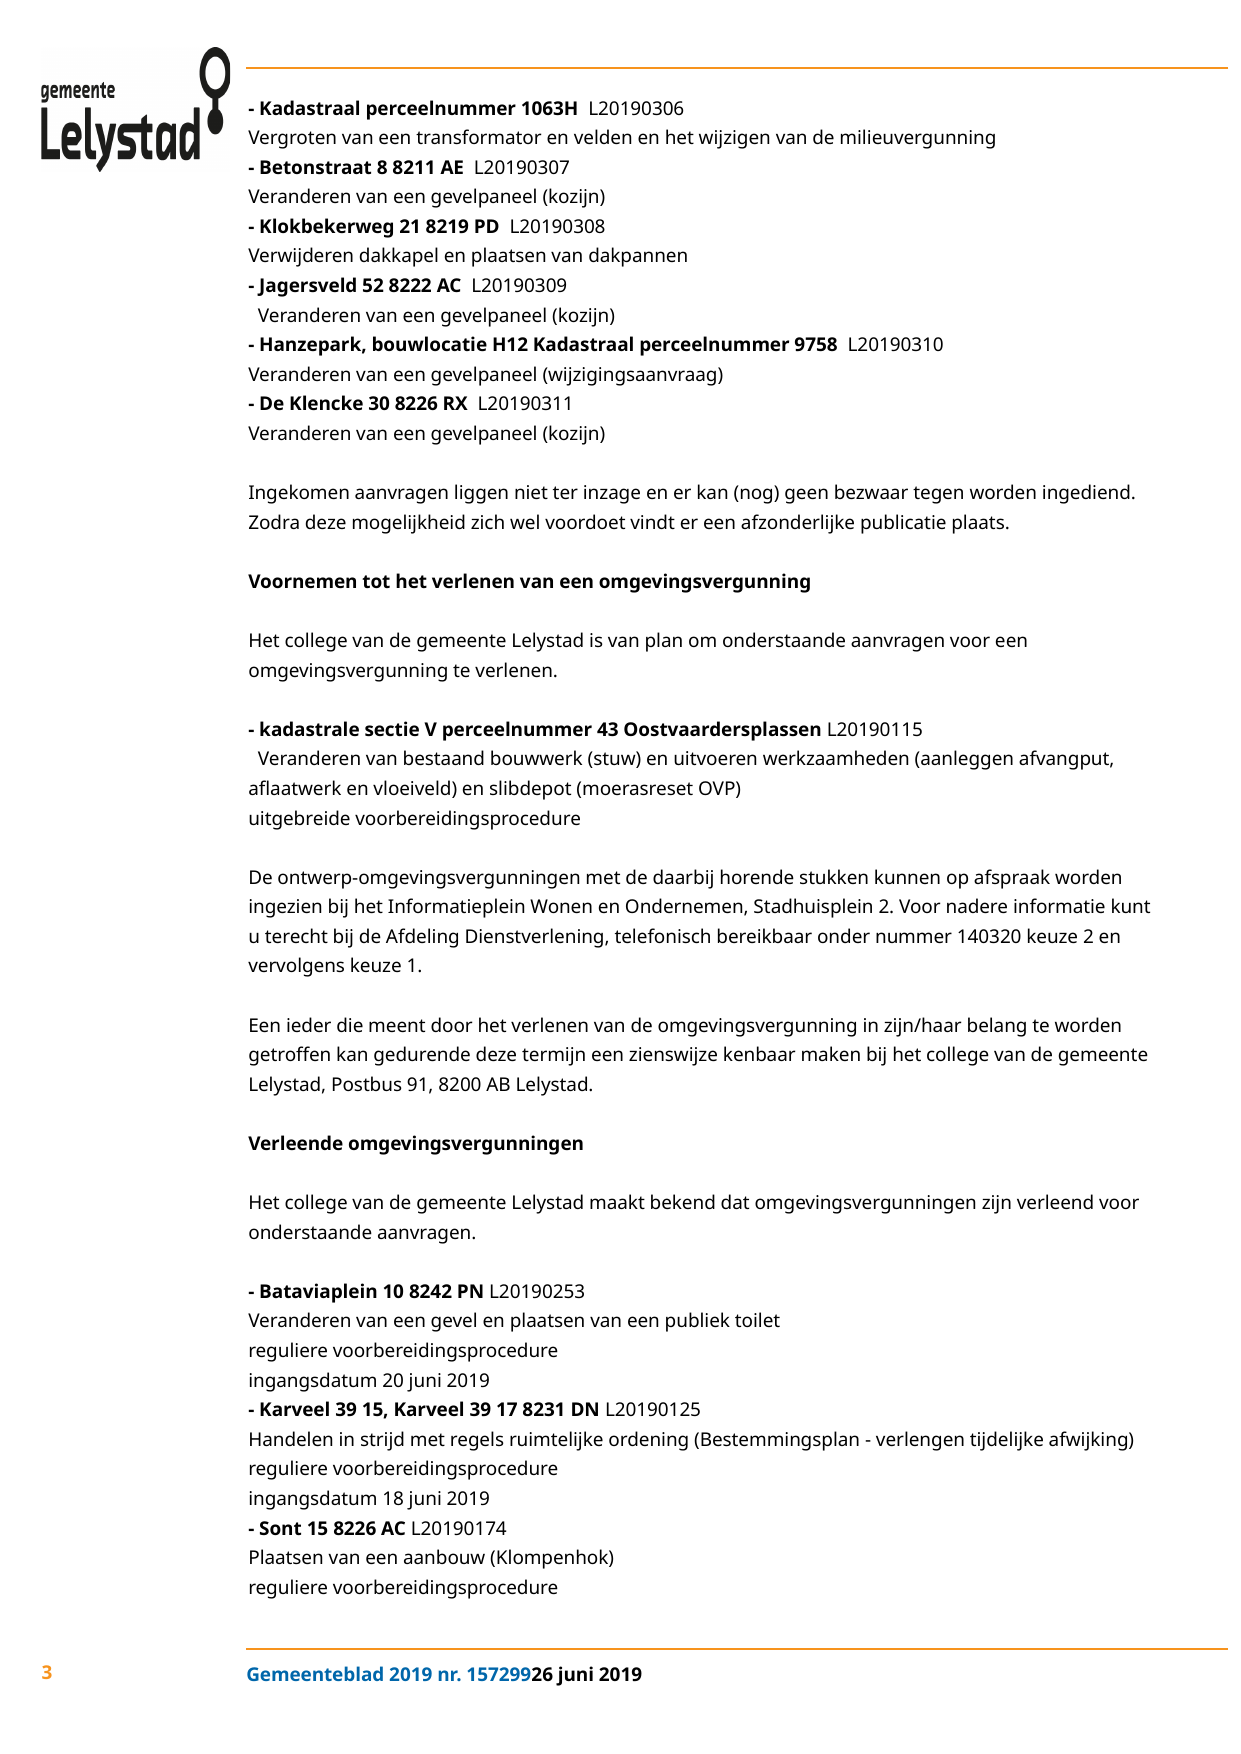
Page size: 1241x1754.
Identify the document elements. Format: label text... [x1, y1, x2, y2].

text Veranderen van een gevelpaneel (wijzigingsaanvraag) [248, 361, 1152, 387]
text reguliere voorbereidingsprocedure [248, 1574, 1152, 1600]
text Plaatsen van een aanbouw (Klompenhok) [248, 1544, 1152, 1570]
text Ingekomen aanvragen liggen niet ter inzage en er kan (nog) geen bezwaar tegen worden ingediend. Zodra deze mogelijkheid zich wel voordoet vindt er een afzonderlijke publicatie plaats. [248, 479, 1152, 535]
text - Karveel 39 15, Karveel 39 17 8231 DN L20190125 [248, 1396, 1152, 1422]
text Veranderen van een gevelpaneel (kozijn) [248, 183, 1152, 209]
text Veranderen van een gevelpaneel (kozijn) [248, 302, 1152, 328]
text Verwijderen dakkapel en plaatsen van dakpannen [248, 243, 1152, 268]
text - Kadastraal perceelnummer 1063H L20190306 [248, 95, 1152, 121]
text ingangsdatum 18 juni 2019 [248, 1485, 1152, 1511]
text Een ieder die meent door het verlenen van de omgevingsvergunning in zijn/haar belang te worden getroffen kan gedurende deze termijn een zienswijze kenbaar maken bij het college van de gemeente Lelystad, Postbus 91, 8200 AB Lelystad. [248, 1012, 1152, 1097]
text Voornemen tot het verlenen van een omgevingsvergunning [248, 568, 1152, 594]
text Het college van de gemeente Lelystad maakt bekend dat omgevingsvergunningen zijn verleend voor onderstaande aanvragen. [248, 1189, 1152, 1245]
text ingangsdatum 20 juni 2019 [248, 1367, 1152, 1393]
text Handelen in strijd met regels ruimtelijke ordening (Bestemmingsplan - verlengen tijdelijke afwijking) [248, 1426, 1152, 1452]
text - Bataviaplein 10 8242 PN L20190253 [248, 1278, 1152, 1304]
text De ontwerp-omgevingsvergunningen met de daarbij horende stukken kunnen op afspraak worden ingezien bij het Informatieplein Wonen en Ondernemen, Stadhuisplein 2. Voor nadere informatie kunt u terecht bij de Afdeling Dienstverlening, telefonisch bereikbaar onder nummer 140320 keuze 2 en vervolgens keuze 1. [248, 864, 1152, 978]
text - Jagersveld 52 8222 AC L20190309 [248, 272, 1152, 298]
text - De Klencke 30 8226 RX L20190311 [248, 391, 1152, 416]
text Veranderen van bestaand bouwwerk (stuw) en uitvoeren werkzaamheden (aanleggen afvangput, aflaatwerk en vloeiveld) en slibdepot (moerasreset OVP) [248, 746, 1152, 801]
text - Klokbekerweg 21 8219 PD L20190308 [248, 213, 1152, 239]
text - Sont 15 8226 AC L20190174 [248, 1515, 1152, 1541]
text - kadastrale sectie V perceelnummer 43 Oostvaardersplassen L20190115 [248, 716, 1152, 742]
text reguliere voorbereidingsprocedure [248, 1337, 1152, 1363]
text Het college van de gemeente Lelystad is van plan om onderstaande aanvragen voor een omgevingsvergunning te verlenen. [248, 627, 1152, 683]
text uitgebreide voorbereidingsprocedure [248, 805, 1152, 831]
text Verleende omgevingsvergunningen [248, 1130, 1152, 1156]
text reguliere voorbereidingsprocedure [248, 1456, 1152, 1481]
picture [41, 47, 231, 172]
text Veranderen van een gevelpaneel (kozijn) [248, 420, 1152, 446]
text Vergroten van een transformator en velden en het wijzigen van de milieuvergunning [248, 124, 1152, 150]
text - Hanzepark, bouwlocatie H12 Kadastraal perceelnummer 9758 L20190310 [248, 331, 1152, 357]
text - Betonstraat 8 8211 AE L20190307 [248, 154, 1152, 180]
text Veranderen van een gevel en plaatsen van een publiek toilet [248, 1308, 1152, 1333]
